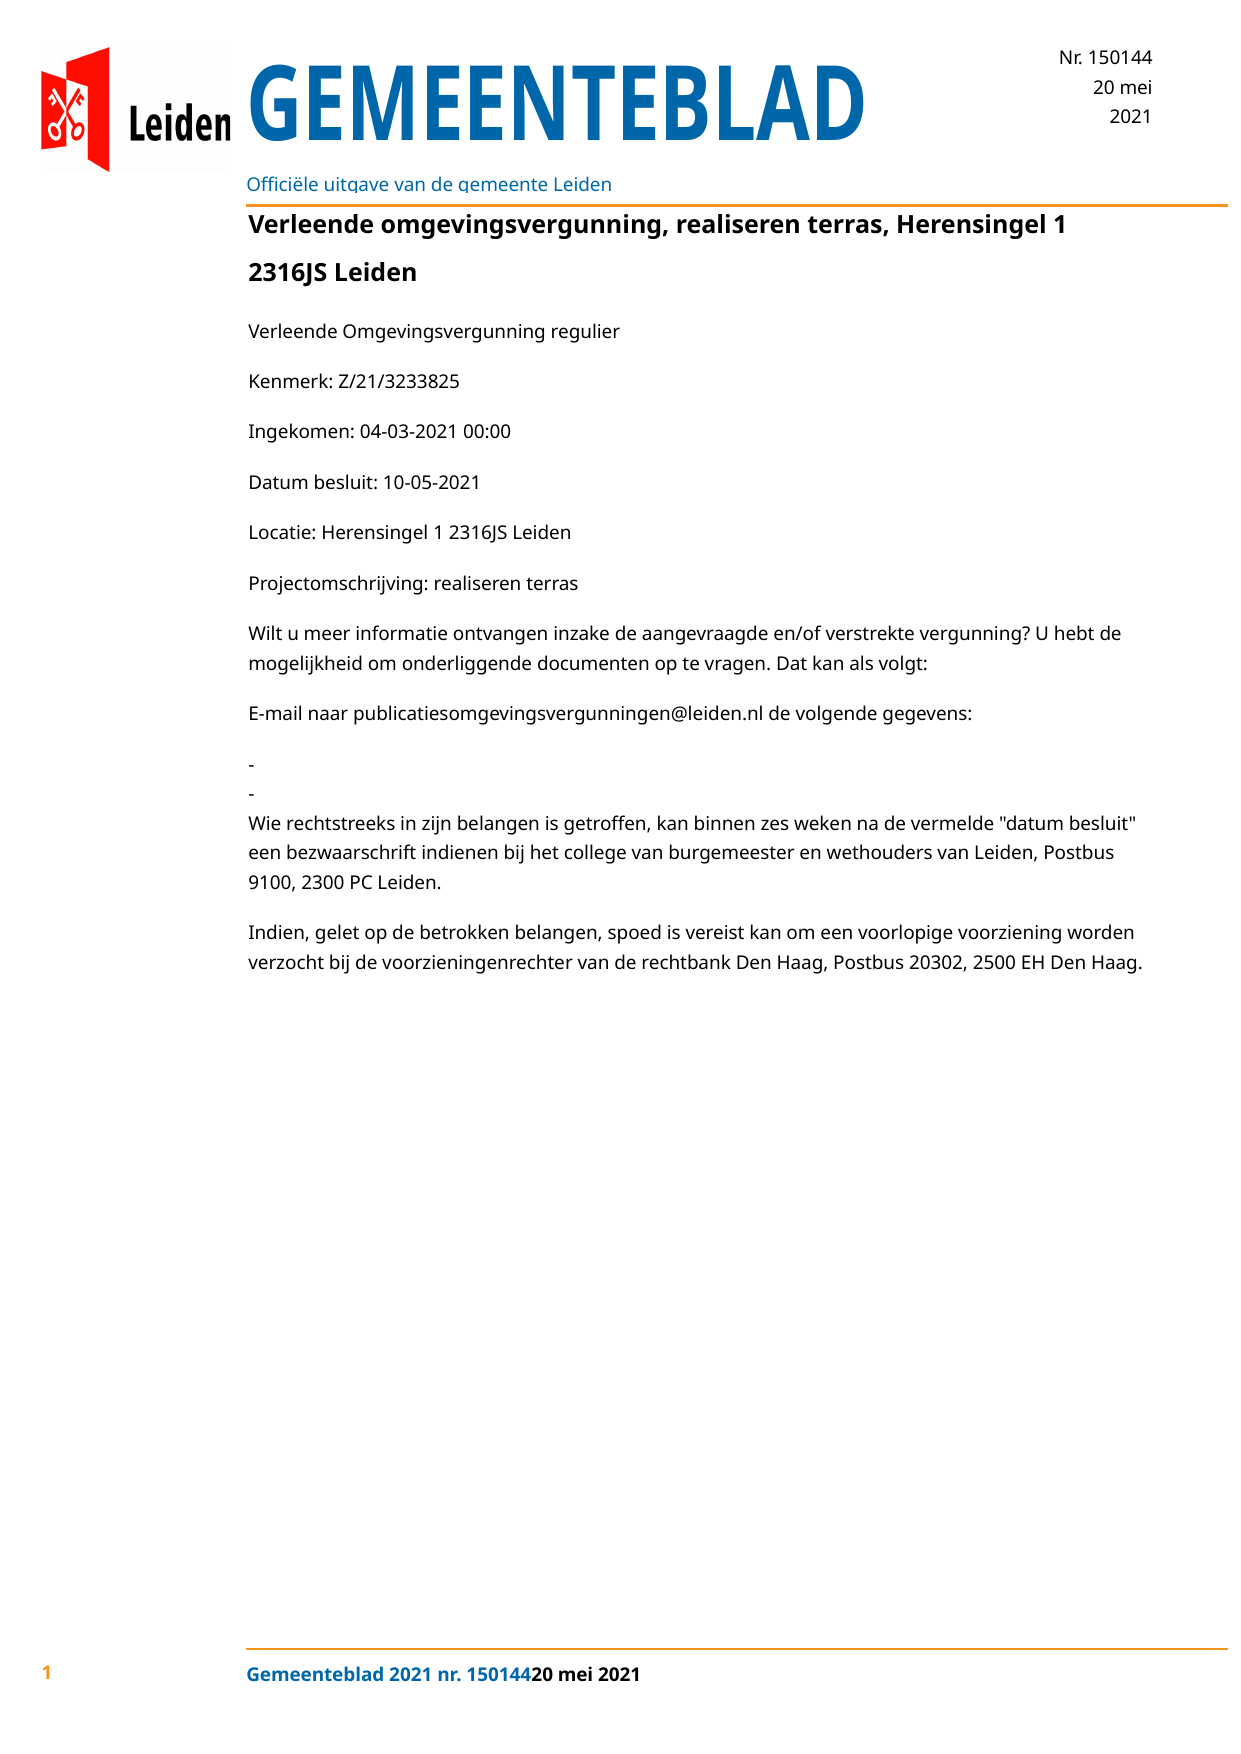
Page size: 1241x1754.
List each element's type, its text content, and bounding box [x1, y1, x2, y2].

text Ingekomen: 04-03-2021 00:00 [248, 419, 1152, 444]
text Verleende omgevingsvergunning, realiseren terras, Herensingel 1 2316JS Leiden [248, 207, 1152, 288]
text Wilt u meer informatie ontvangen inzake de aangevraagde en/of verstrekte vergunning? U hebt de mogelijkheid om onderliggende documenten op te vragen. Dat kan als volgt: [248, 620, 1152, 676]
text Projectomschrijving: realiseren terras [248, 570, 1152, 596]
text Verleende Omgevingsvergunning regulier [248, 318, 1152, 344]
text Indien, gelet op de betrokken belangen, spoed is vereist kan om een voorlopige voorziening worden verzocht bij de voorzieningenrechter van de rechtbank Den Haag, Postbus 20302, 2500 EH Den Haag. [248, 919, 1152, 975]
text E-mail naar publicatiesomgevingsvergunningen@leiden.nl de volgende gegevens: [248, 700, 1152, 726]
text Kenmerk: Z/21/3233825 [248, 368, 1152, 394]
picture [41, 47, 231, 172]
text Locatie: Herensingel 1 2316JS Leiden [248, 519, 1152, 545]
text Wie rechtstreeks in zijn belangen is getroffen, kan binnen zes weken na de vermelde "datum besluit" een bezwaarschrift indienen bij het college van burgemeester en wethouders van Leiden, Postbus 9100, 2300 PC Leiden. [248, 810, 1152, 895]
text Datum besluit: 10-05-2021 [248, 469, 1152, 495]
